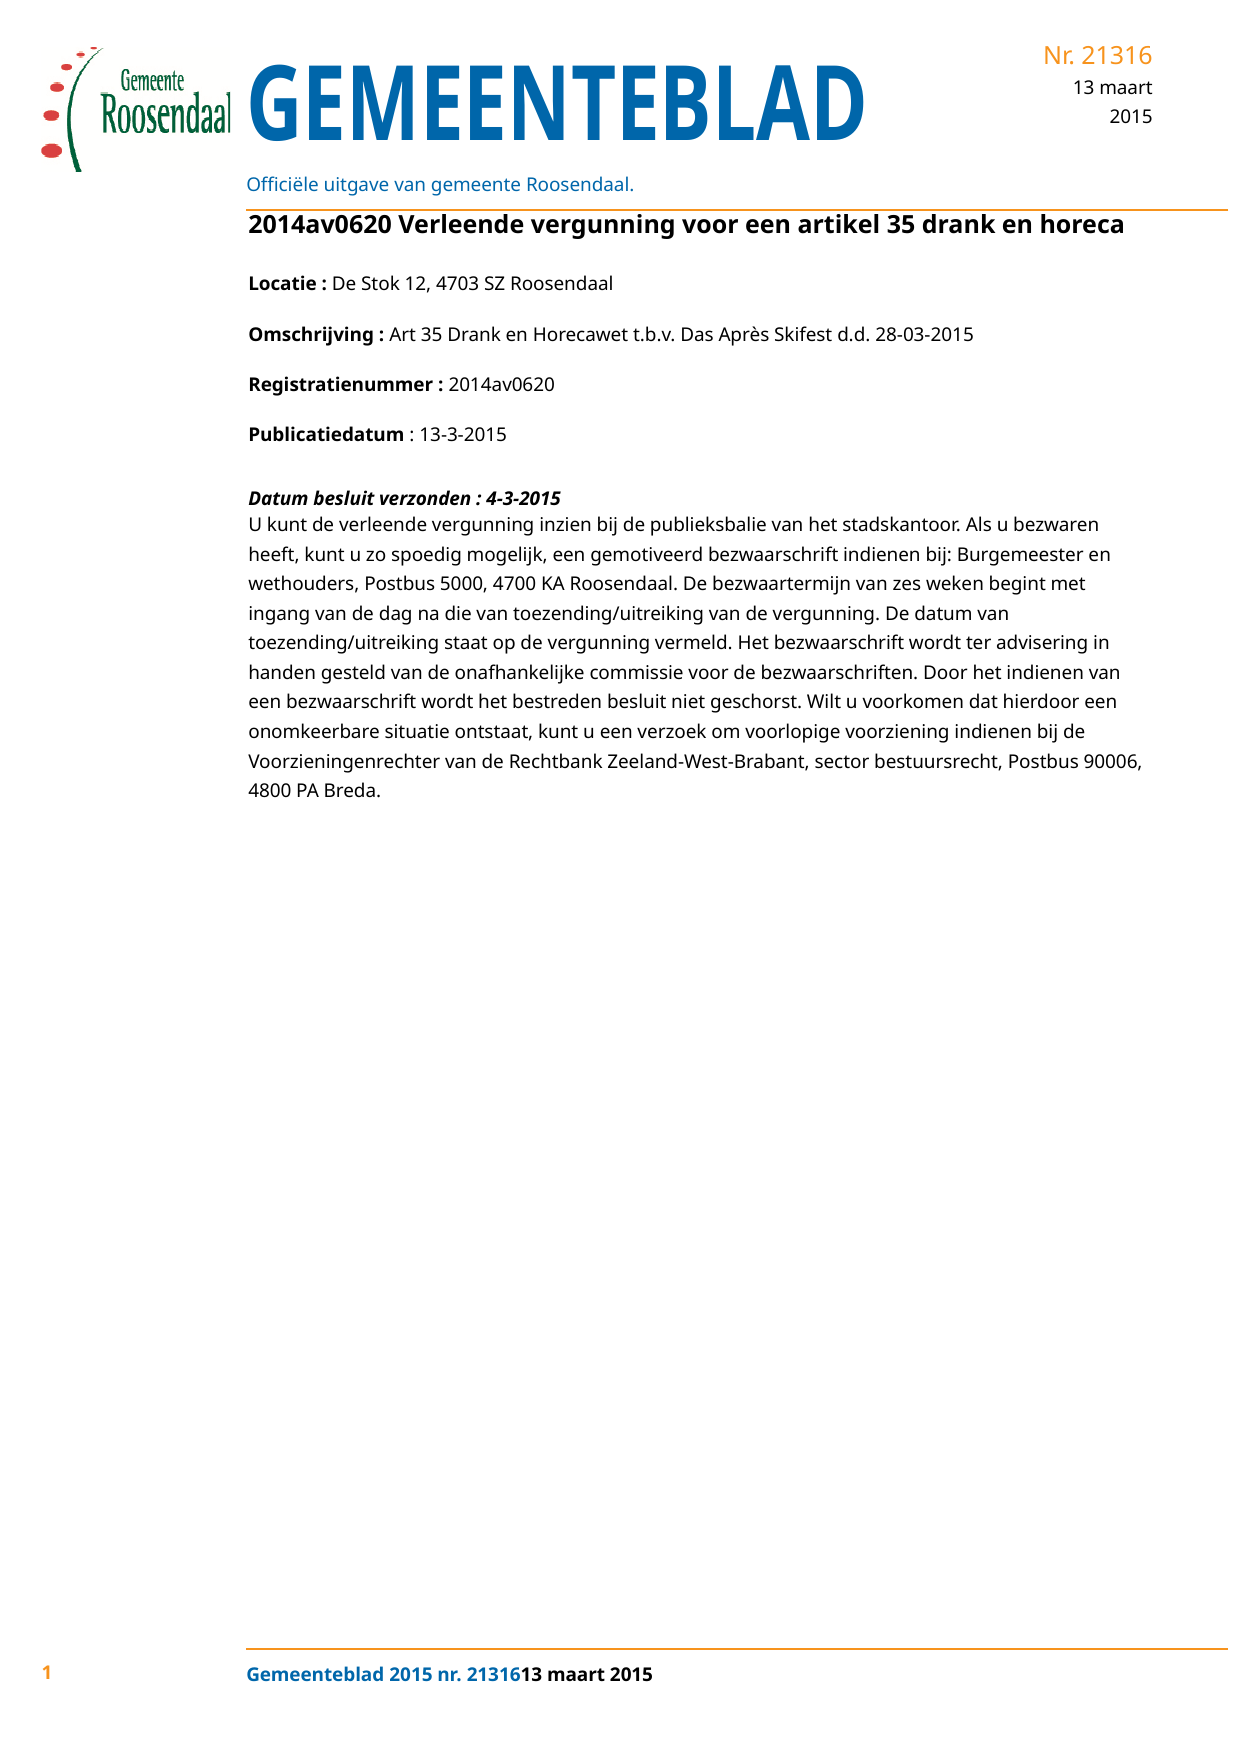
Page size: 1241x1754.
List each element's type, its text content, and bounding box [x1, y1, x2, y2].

text Omschrijving : Art 35 Drank en Horecawet t.b.v. Das Après Skifest d.d. 28-03-2015 [248, 321, 1152, 346]
text Datum besluit verzonden : 4-3-2015 [248, 486, 1152, 511]
text Publicatiedatum : 13-3-2015 [248, 422, 1152, 447]
text 2014av0620 Verleende vergunning voor een artikel 35 drank en horeca [248, 211, 1152, 241]
picture [41, 47, 231, 172]
text Registratienummer : 2014av0620 [248, 371, 1152, 397]
text Locatie : De Stok 12, 4703 SZ Roosendaal [248, 270, 1152, 296]
text U kunt de verleende vergunning inzien bij de publieksbalie van het stadskantoor. Als u bezwaren heeft, kunt u zo spoedig mogelijk, een gemotiveerd bezwaarschrift indienen bij: Burgemeester en wethouders, Postbus 5000, 4700 KA Roosendaal. De bezwaartermijn van zes weken begint met ingang van de dag na die van toezending/uitreiking van de vergunning. De datum van toezending/uitreiking staat op de vergunning vermeld. Het bezwaarschrift wordt ter advisering in handen gesteld van de onafhankelijke commissie voor de bezwaarschriften. Door het indienen van een bezwaarschrift wordt het bestreden besluit niet geschorst. Wilt u voorkomen dat hierdoor een onomkeerbare situatie ontstaat, kunt u een verzoek om voorlopige voorziening indienen bij de Voorzieningenrechter van de Rechtbank Zeeland-West-Brabant, sector bestuursrecht, Postbus 90006, 4800 PA Breda. [248, 511, 1152, 803]
